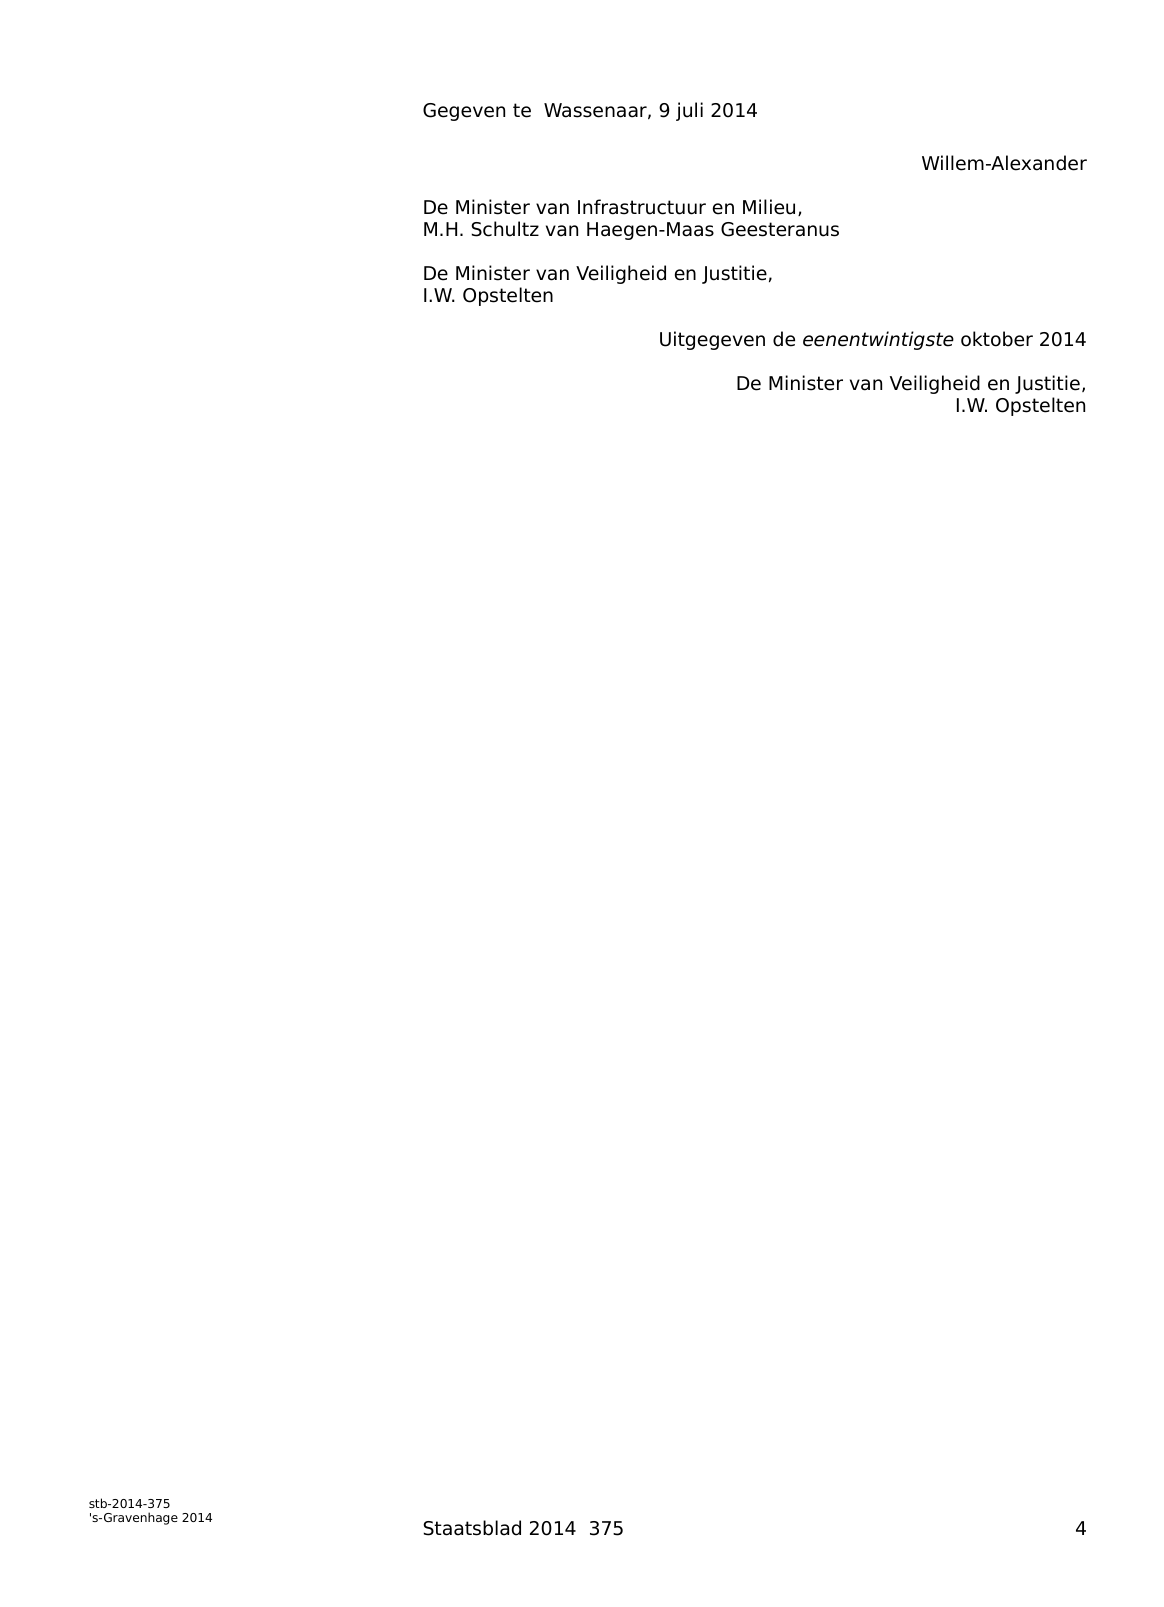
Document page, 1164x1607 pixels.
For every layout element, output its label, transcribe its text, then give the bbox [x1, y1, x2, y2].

text Uitgegeven de eenentwintigste oktober 2014 [422, 329, 1087, 351]
text De Minister van Veiligheid en Justitie, I.W. Opstelten [422, 263, 1087, 307]
text De Minister van Infrastructuur en Milieu, M.H. Schultz van Haegen-Maas Geesteranus [422, 197, 1087, 241]
text Gegeven te Wassenaar, 9 juli 2014 [422, 100, 1087, 122]
text Willem-Alexander [422, 152, 1087, 174]
text stb-2014-375 [88, 1497, 323, 1511]
text De Minister van Veiligheid en Justitie, I.W. Opstelten [422, 373, 1087, 417]
text 's-Gravenhage 2014 [88, 1511, 323, 1525]
